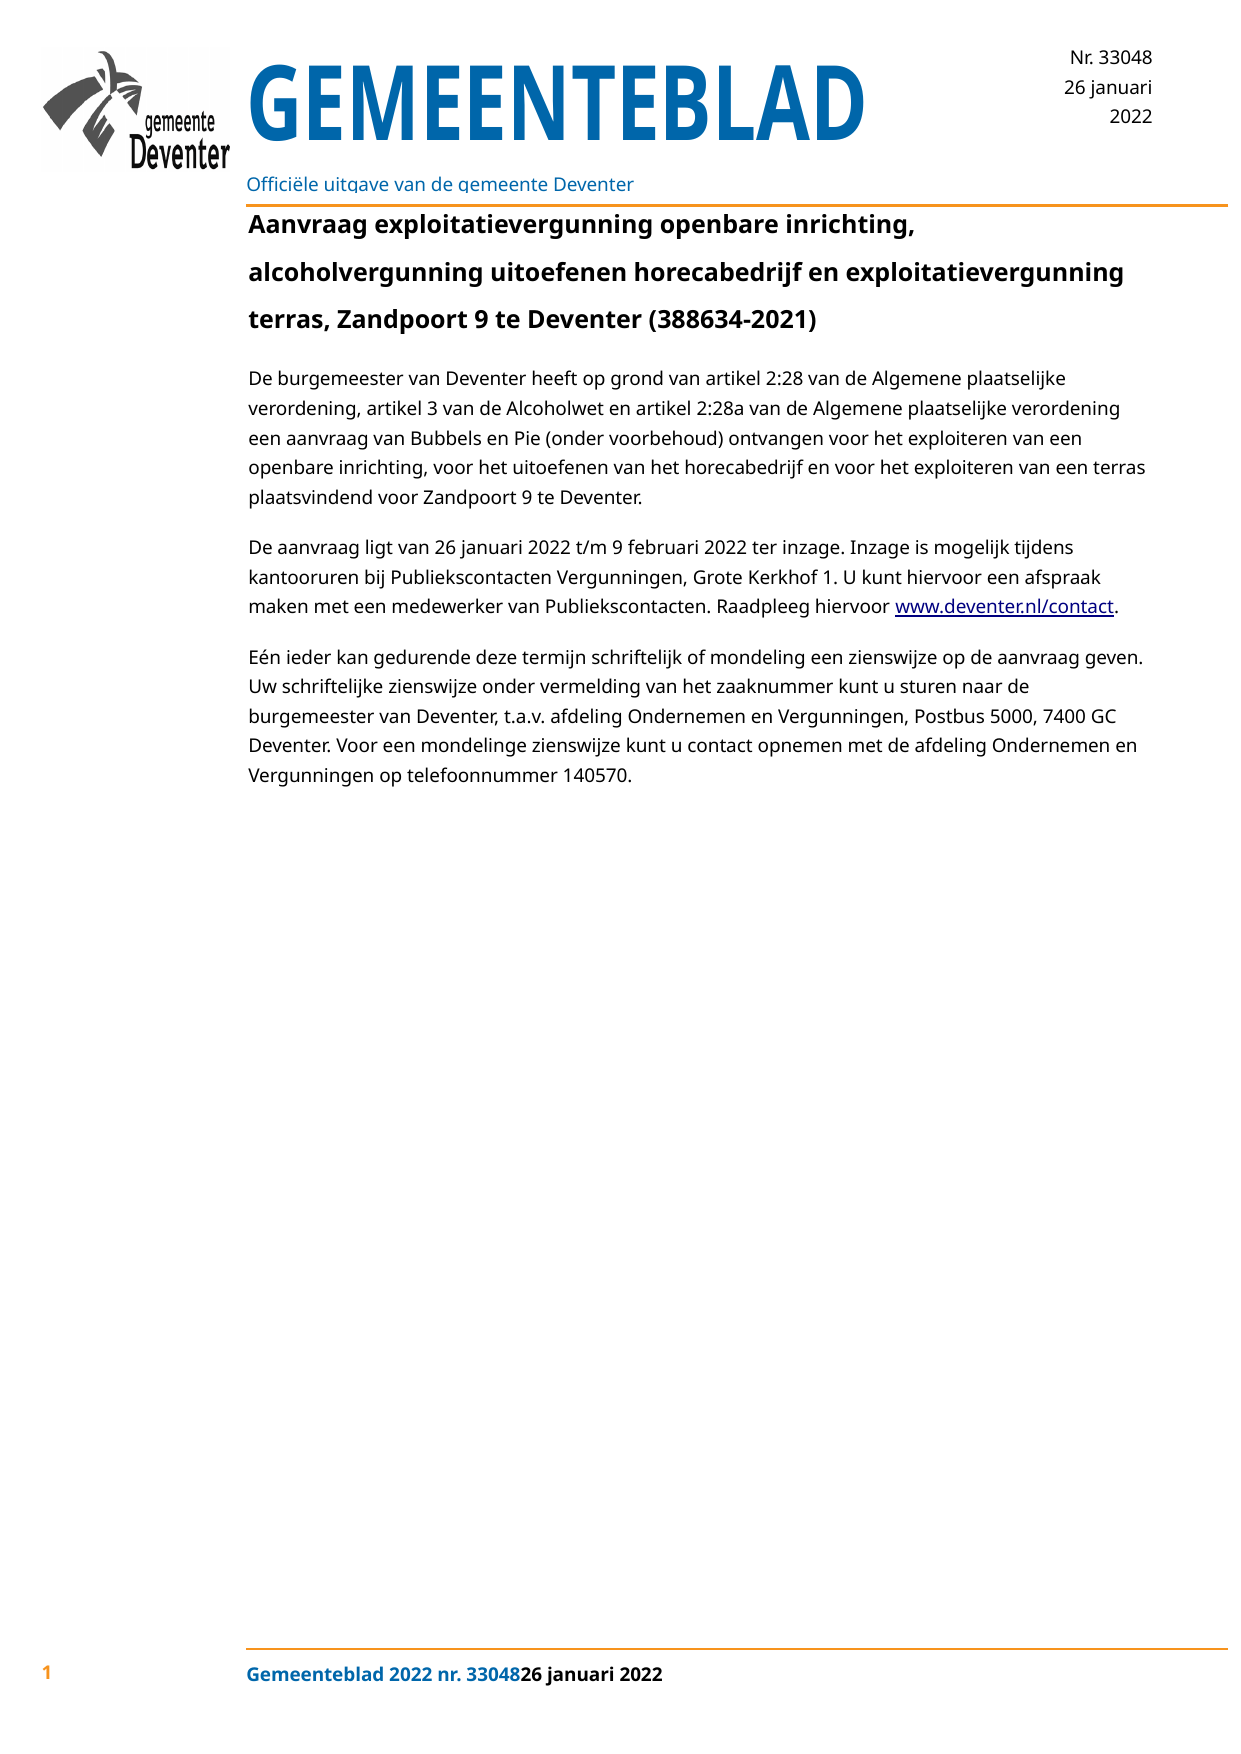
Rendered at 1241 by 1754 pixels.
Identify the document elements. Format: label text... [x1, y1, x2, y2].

text Aanvraag exploitatievergunning openbare inrichting, alcoholvergunning uitoefenen horecabedrijf en exploitatievergunning terras, Zandpoort 9 te Deventer (388634-2021) [248, 207, 1152, 336]
picture [41, 47, 231, 172]
text De aanvraag ligt van 26 januari 2022 t/m 9 februari 2022 ter inzage. Inzage is mogelijk tijdens kantooruren bij Publiekscontacten Vergunningen, Grote Kerkhof 1. U kunt hiervoor een afspraak maken met een medewerker van Publiekscontacten. Raadpleeg hiervoor www.deventer.nl/contact. [248, 534, 1152, 619]
text Eén ieder kan gedurende deze termijn schriftelijk of mondeling een zienswijze op de aanvraag geven. Uw schriftelijke zienswijze onder vermelding van het zaaknummer kunt u sturen naar de burgemeester van Deventer, t.a.v. afdeling Ondernemen en Vergunningen, Postbus 5000, 7400 GC Deventer. Voor een mondelinge zienswijze kunt u contact opnemen met de afdeling Ondernemen en Vergunningen op telefoonnummer 140570. [248, 644, 1152, 788]
text De burgemeester van Deventer heeft op grond van artikel 2:28 van de Algemene plaatselijke verordening, artikel 3 van de Alcoholwet en artikel 2:28a van de Algemene plaatselijke verordening een aanvraag van Bubbels en Pie (onder voorbehoud) ontvangen voor het exploiteren van een openbare inrichting, voor het uitoefenen van het horecabedrijf en voor het exploiteren van een terras plaatsvindend voor Zandpoort 9 te Deventer. [248, 366, 1152, 509]
